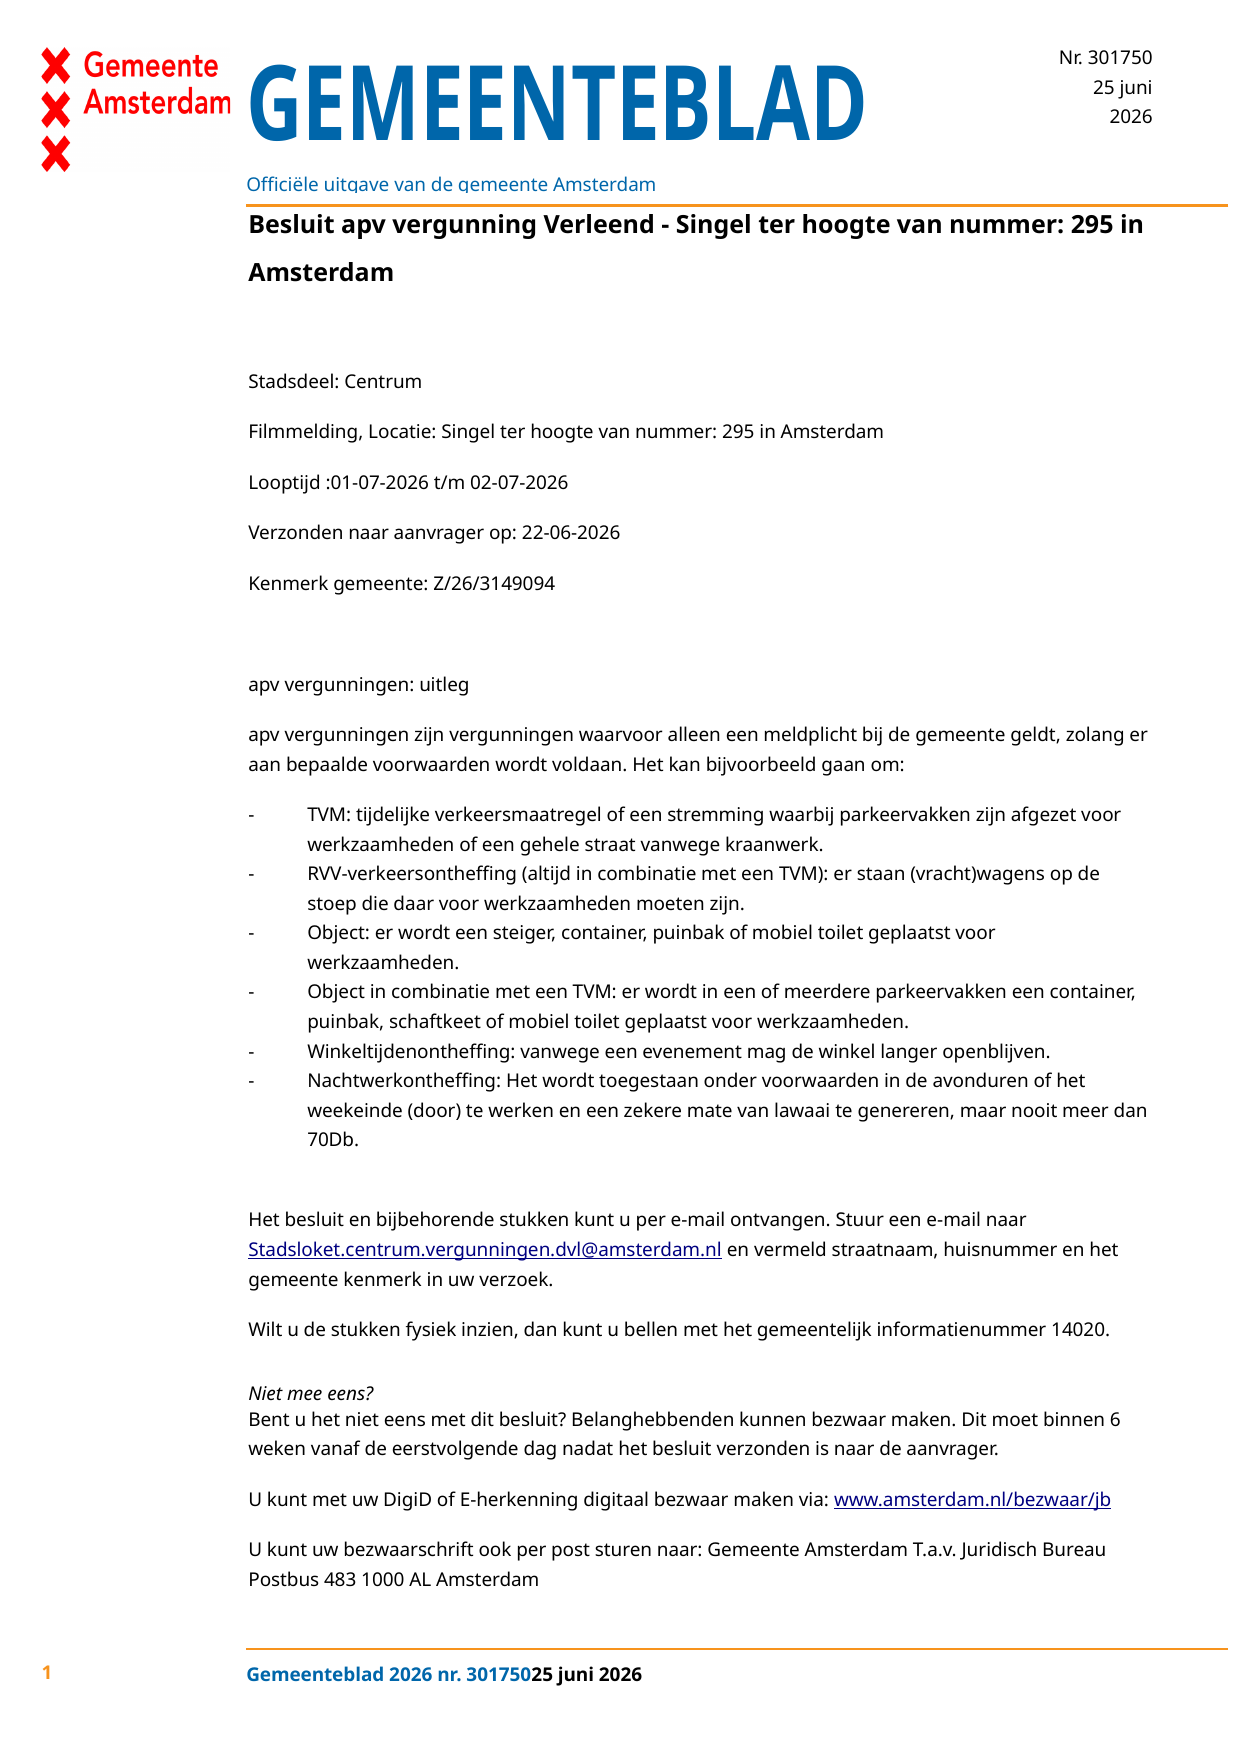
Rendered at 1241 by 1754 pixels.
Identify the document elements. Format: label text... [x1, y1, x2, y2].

text Wilt u de stukken fysiek inzien, dan kunt u bellen met het gemeentelijk informatienummer 14020. [248, 1316, 1152, 1342]
text apv vergunningen: uitleg [248, 671, 1152, 697]
text Besluit apv vergunning Verleend - Singel ter hoogte van nummer: 295 in Amsterdam [248, 207, 1152, 288]
list Object in combinatie met een TVM: er wordt in een of meerdere parkeervakken een container, puinbak, schaftkeet of mobiel toilet geplaatst voor werkzaamheden. [248, 979, 1152, 1034]
text U kunt met uw DigiD of E-herkenning digitaal bezwaar maken via: www.amsterdam.nl/bezwaar/jb [248, 1486, 1152, 1512]
list RVV-verkeersontheffing (altijd in combinatie met een TVM): er staan (vracht)wagens op de stoep die daar voor werkzaamheden moeten zijn. [248, 860, 1152, 916]
text Stadsdeel: Centrum [248, 368, 1152, 394]
text Verzonden naar aanvrager op: 22-06-2026 [248, 519, 1152, 545]
text Kenmerk gemeente: Z/26/3149094 [248, 570, 1152, 596]
text Niet mee eens? [248, 1380, 1152, 1406]
picture [41, 47, 231, 172]
list Winkeltijdenontheffing: vanwege een evenement mag de winkel langer openblijven. [248, 1038, 1152, 1064]
text Looptijd :01-07-2026 t/m 02-07-2026 [248, 469, 1152, 495]
text U kunt uw bezwaarschrift ook per post sturen naar: Gemeente Amsterdam T.a.v. Juridisch Bureau Postbus 483 1000 AL Amsterdam [248, 1536, 1152, 1592]
list Object: er wordt een steiger, container, puinbak of mobiel toilet geplaatst voor werkzaamheden. [248, 919, 1152, 975]
text Het besluit en bijbehorende stukken kunt u per e-mail ontvangen. Stuur een e-mail naar Stadsloket.centrum.vergunningen.dvl@amsterdam.nl en vermeld straatnaam, huisnummer en het gemeente kenmerk in uw verzoek. [248, 1207, 1152, 1292]
list TVM: tijdelijke verkeersmaatregel of een stremming waarbij parkeervakken zijn afgezet voor werkzaamheden of een gehele straat vanwege kraanwerk. [248, 801, 1152, 857]
text Filmmelding, Locatie: Singel ter hoogte van nummer: 295 in Amsterdam [248, 419, 1152, 444]
text apv vergunningen zijn vergunningen waarvoor alleen een meldplicht bij de gemeente geldt, zolang er aan bepaalde voorwaarden wordt voldaan. Het kan bijvoorbeeld gaan om: [248, 721, 1152, 777]
text Bent u het niet eens met dit besluit? Belanghebbenden kunnen bezwaar maken. Dit moet binnen 6 weken vanaf de eerstvolgende dag nadat het besluit verzonden is naar de aanvrager. [248, 1406, 1152, 1461]
list Nachtwerkontheffing: Het wordt toegestaan onder voorwaarden in de avonduren of het weekeinde (door) te werken en een zekere mate van lawaai te genereren, maar nooit meer dan 70Db. [248, 1067, 1152, 1152]
